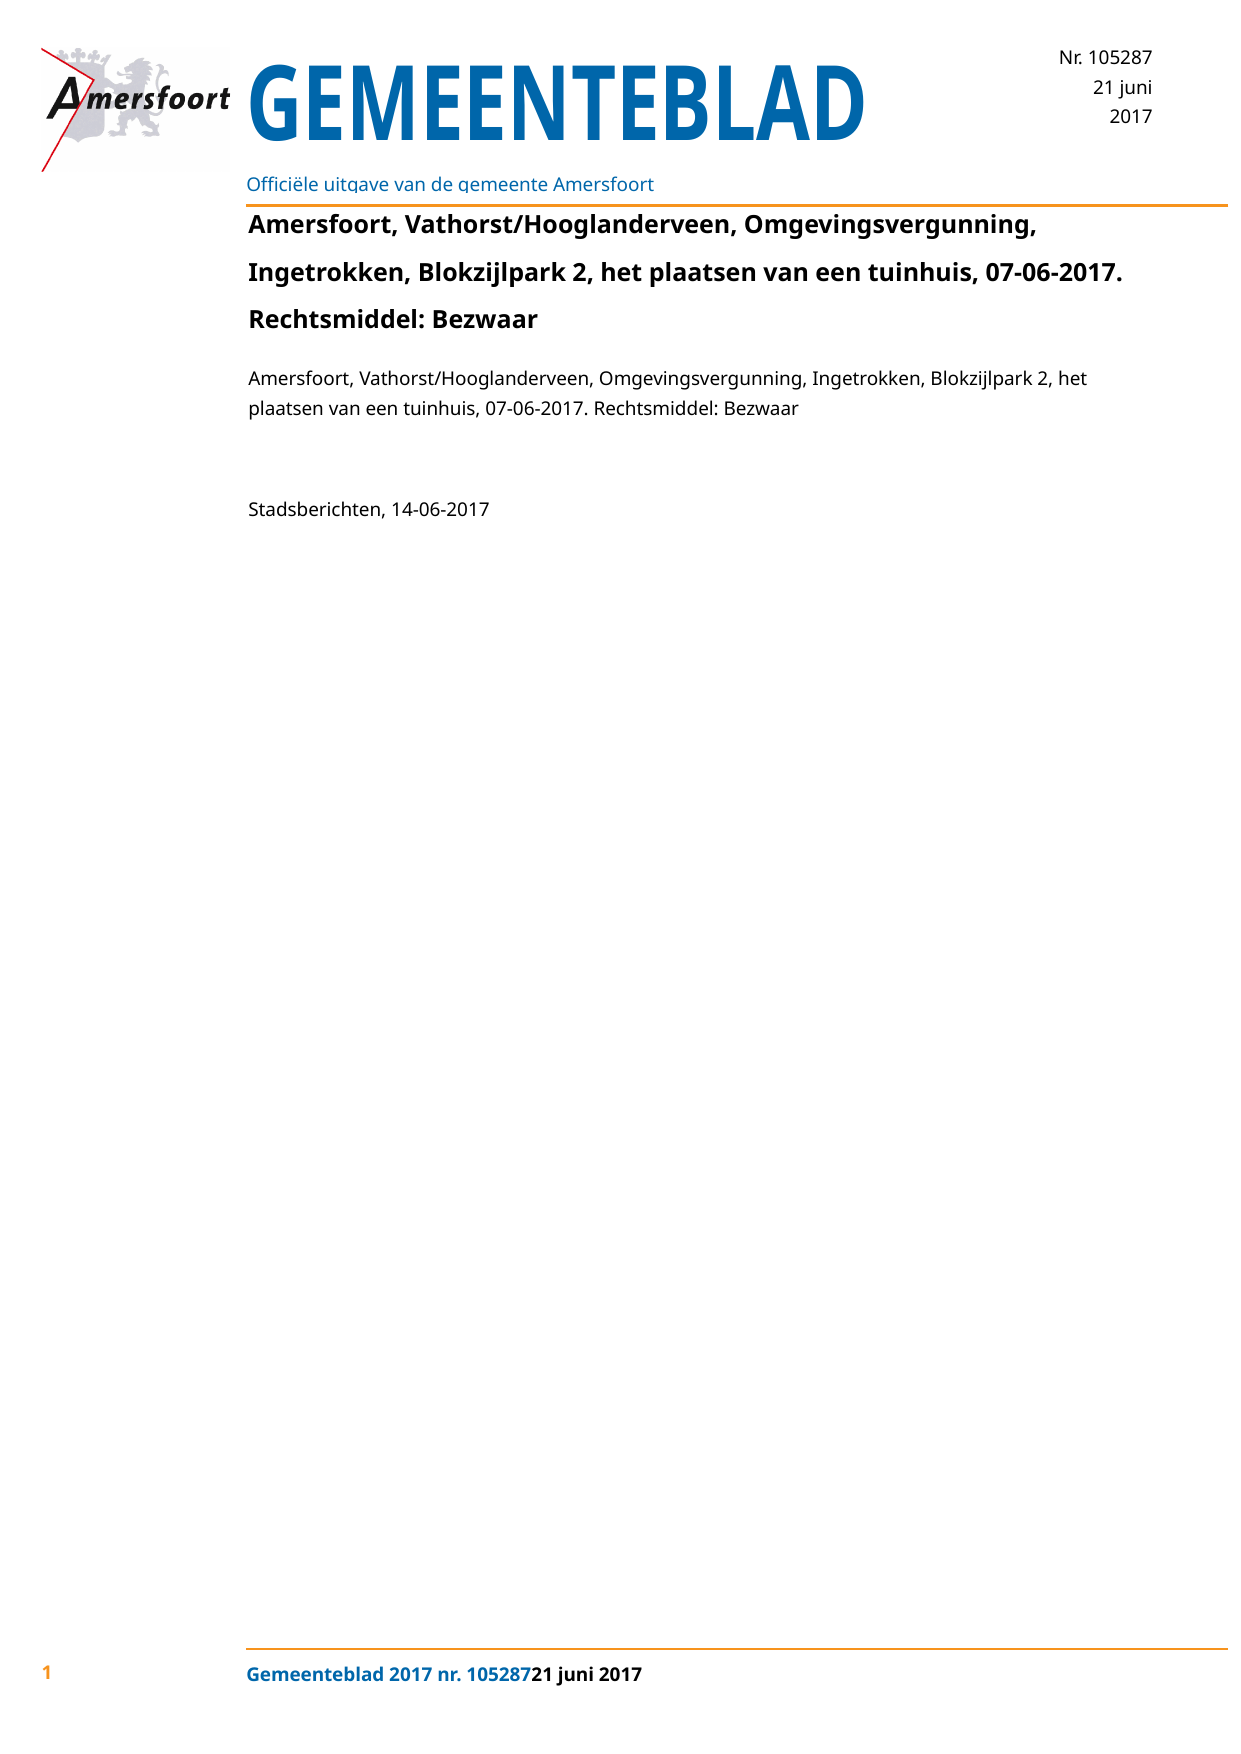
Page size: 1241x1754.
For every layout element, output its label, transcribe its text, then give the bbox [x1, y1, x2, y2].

text Amersfoort, Vathorst/Hooglanderveen, Omgevingsvergunning, Ingetrokken, Blokzijlpark 2, het plaatsen van een tuinhuis, 07-06-2017. Rechtsmiddel: Bezwaar [248, 366, 1152, 421]
picture [41, 47, 231, 172]
text Amersfoort, Vathorst/Hooglanderveen, Omgevingsvergunning, Ingetrokken, Blokzijlpark 2, het plaatsen van een tuinhuis, 07-06-2017. Rechtsmiddel: Bezwaar [248, 207, 1152, 336]
text Stadsberichten, 14-06-2017 [248, 496, 1152, 522]
